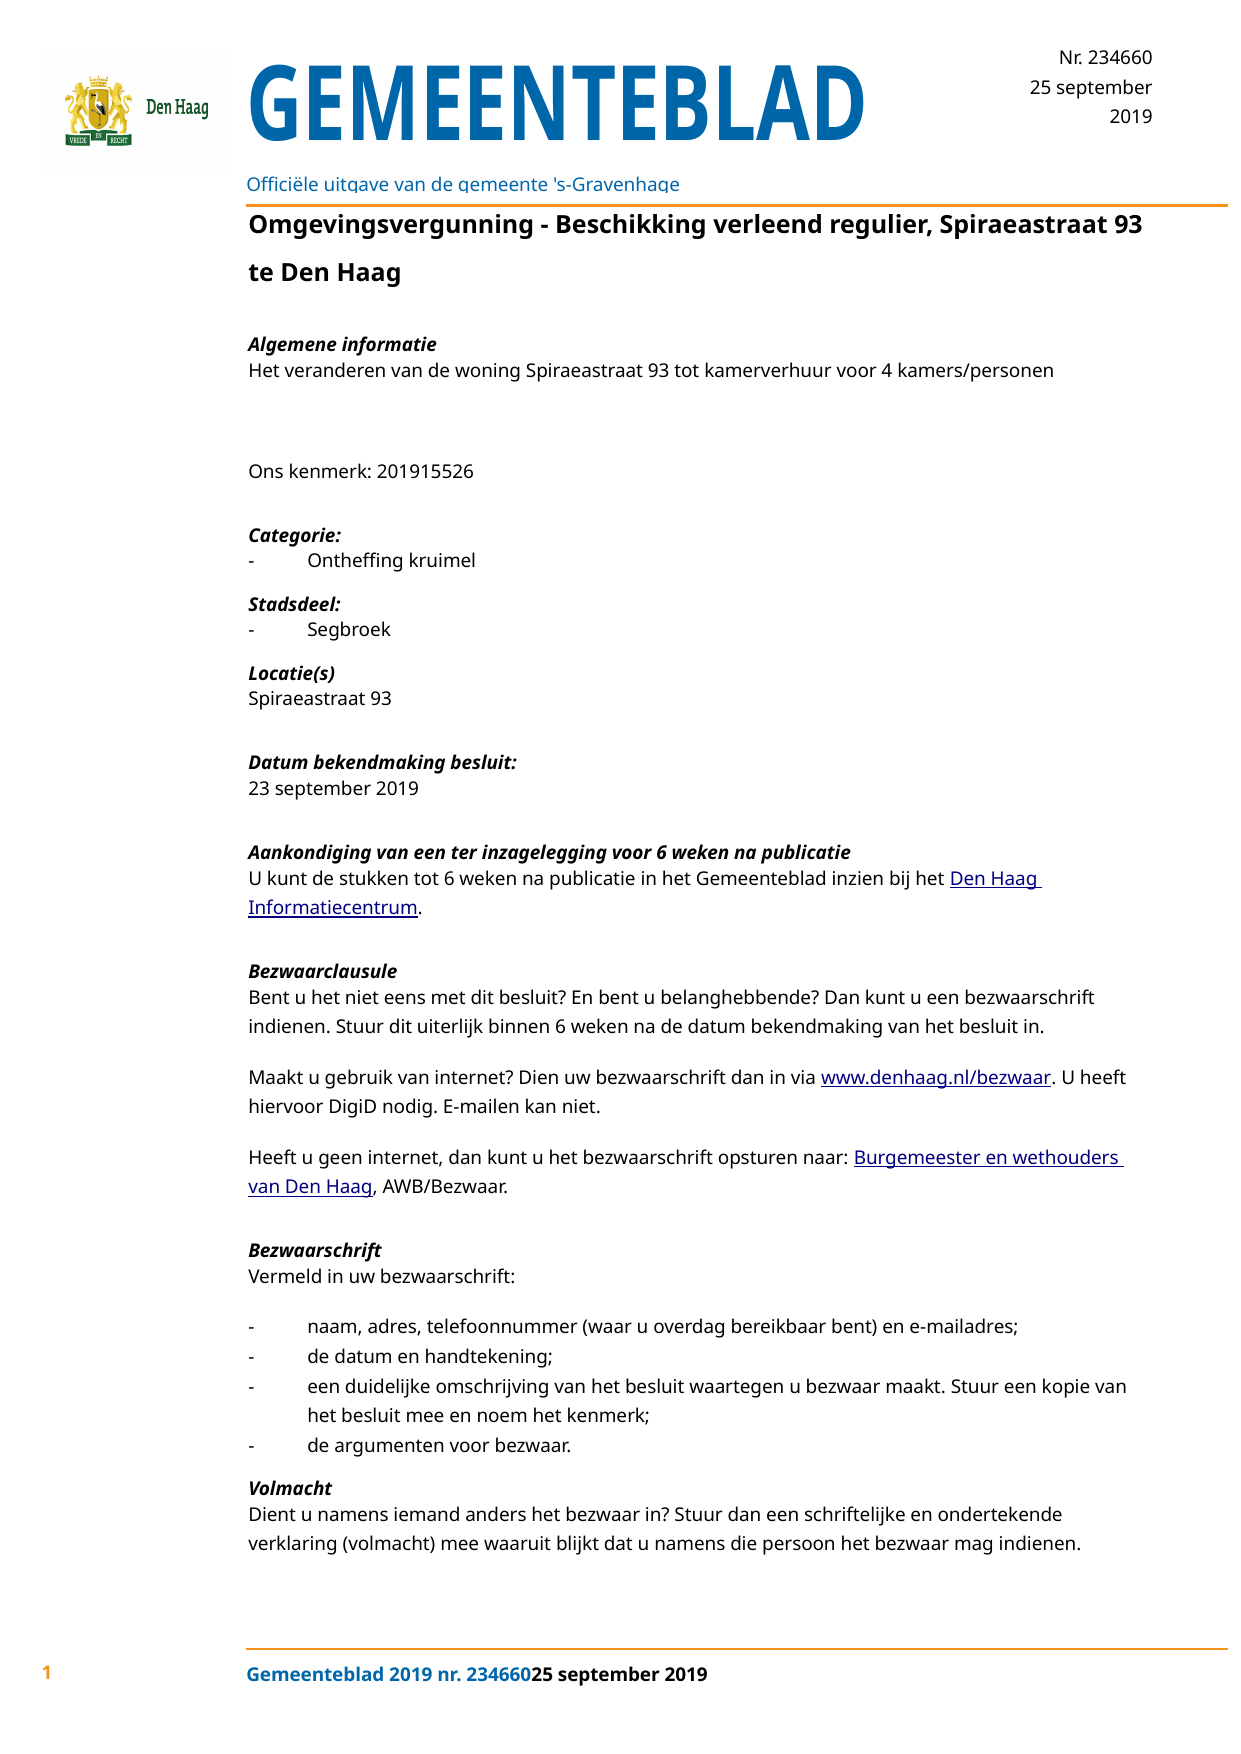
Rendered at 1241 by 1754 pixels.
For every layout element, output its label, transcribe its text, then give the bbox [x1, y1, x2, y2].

list een duidelijke omschrijving van het besluit waartegen u bezwaar maakt. Stuur een kopie van het besluit mee en noem het kenmerk; [248, 1373, 1152, 1428]
text Categorie: [248, 522, 1152, 548]
text Maakt u gebruik van internet? Dien uw bezwaarschrift dan in via www.denhaag.nl/bezwaar. U heeft hiervoor DigiD nodig. E-mailen kan niet. [248, 1064, 1152, 1119]
text Volmacht [248, 1475, 1152, 1501]
text Locatie(s) [248, 660, 1152, 685]
text Omgevingsvergunning - Beschikking verleend regulier, Spiraeastraat 93 te Den Haag [248, 207, 1152, 288]
text Aankondiging van een ter inzagelegging voor 6 weken na publicatie [248, 839, 1152, 865]
text Bezwaarclausule [248, 958, 1152, 984]
text Vermeld in uw bezwaarschrift: [248, 1263, 1152, 1289]
text 23 september 2019 [248, 775, 1152, 801]
text Stadsdeel: [248, 591, 1152, 617]
text Bezwaarschrift [248, 1238, 1152, 1263]
list Segbroek [248, 617, 1152, 642]
text Spiraeastraat 93 [248, 685, 1152, 711]
text Dient u namens iemand anders het bezwaar in? Stuur dan een schriftelijke en ondertekende verklaring (volmacht) mee waaruit blijkt dat u namens die persoon het bezwaar mag indienen. [248, 1501, 1152, 1556]
list de argumenten voor bezwaar. [248, 1432, 1152, 1458]
text Ons kenmerk: 201915526 [248, 458, 1152, 484]
picture [41, 47, 231, 172]
text Algemene informatie [248, 331, 1152, 357]
text Bent u het niet eens met dit besluit? En bent u belanghebbende? Dan kunt u een bezwaarschrift indienen. Stuur dit uiterlijk binnen 6 weken na de datum bekendmaking van het besluit in. [248, 984, 1152, 1039]
list de datum en handtekening; [248, 1343, 1152, 1369]
list naam, adres, telefoonnummer (waar u overdag bereikbaar bent) en e-mailadres; [248, 1314, 1152, 1339]
text Het veranderen van de woning Spiraeastraat 93 tot kamerverhuur voor 4 kamers/personen [248, 357, 1152, 383]
text U kunt de stukken tot 6 weken na publicatie in het Gemeenteblad inzien bij het Den Haag Informatiecentrum. [248, 865, 1152, 920]
text Datum bekendmaking besluit: [248, 749, 1152, 775]
list Ontheffing kruimel [248, 548, 1152, 573]
text Heeft u geen internet, dan kunt u het bezwaarschrift opsturen naar: Burgemeester en wethouders van Den Haag, AWB/Bezwaar. [248, 1144, 1152, 1199]
